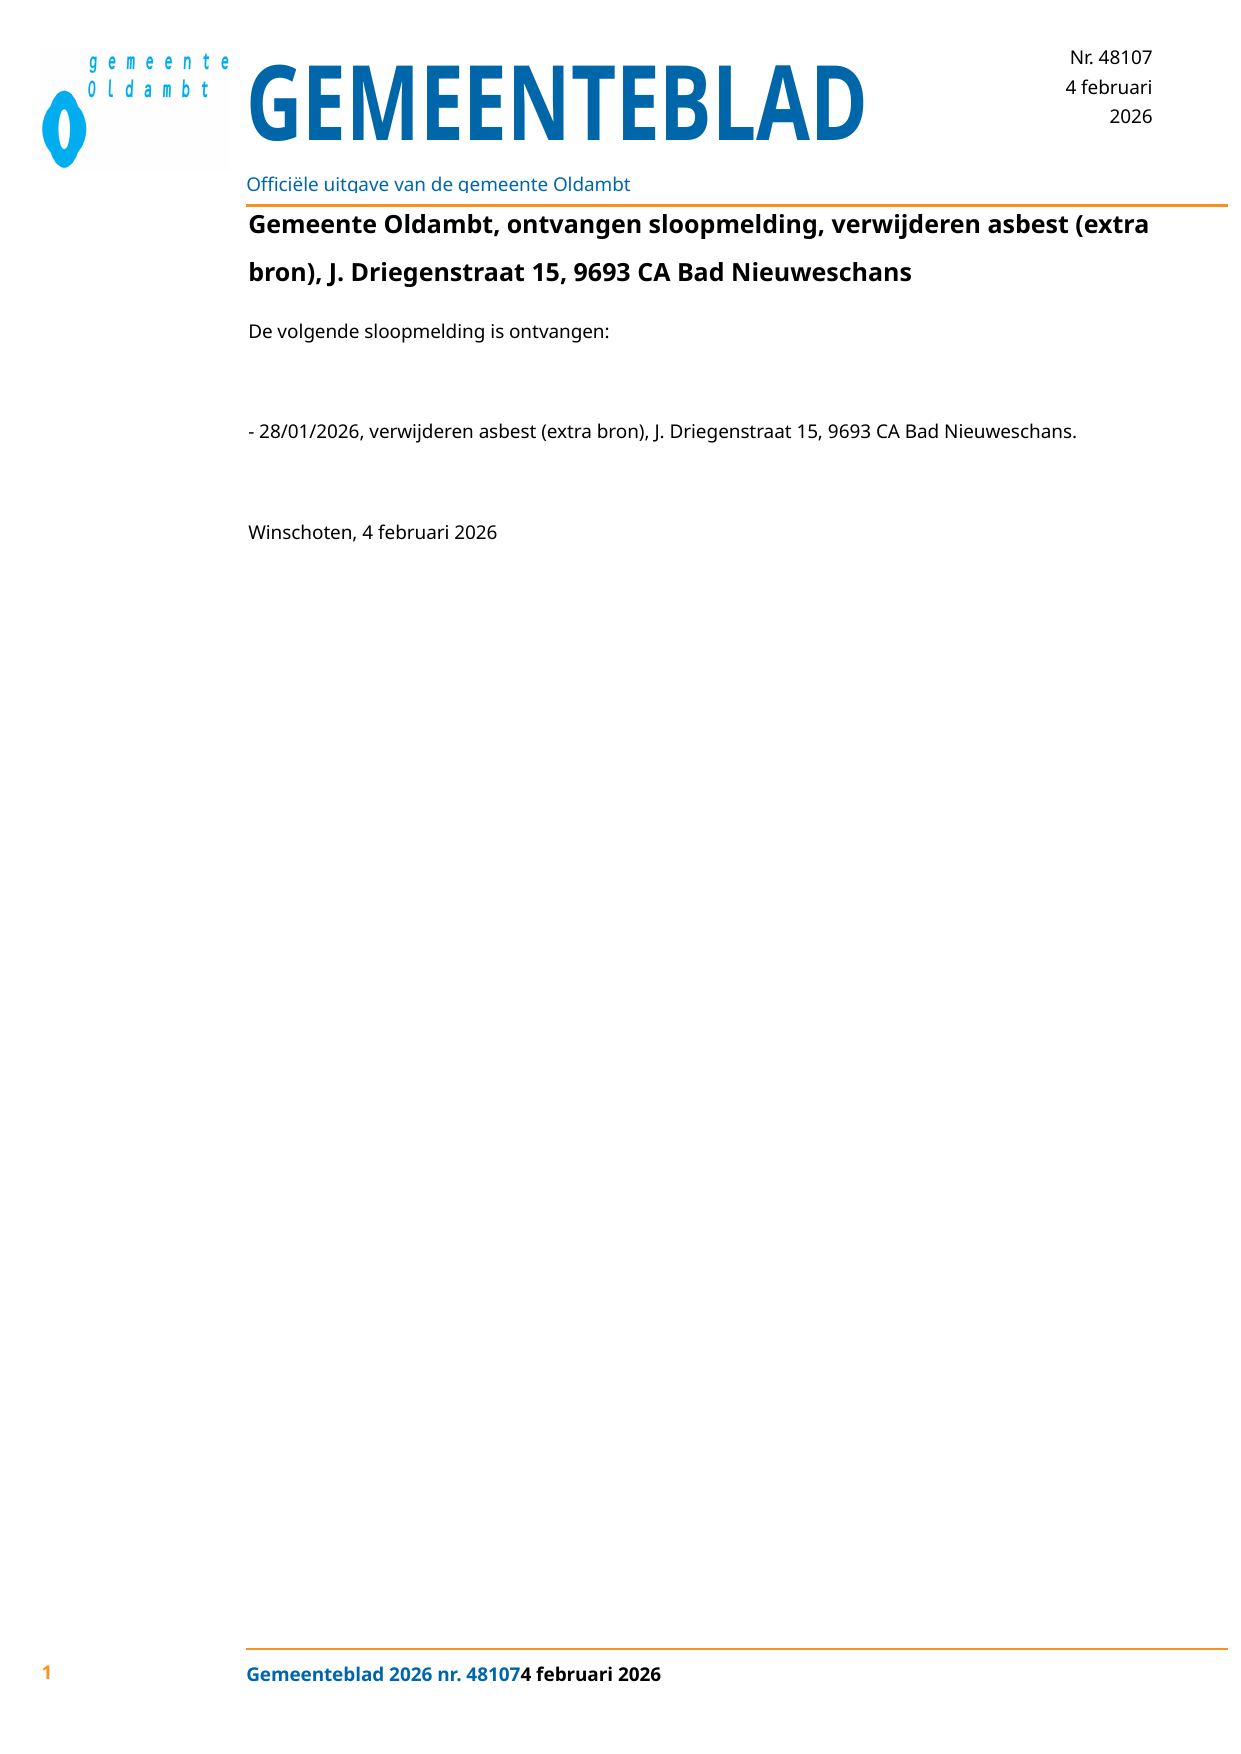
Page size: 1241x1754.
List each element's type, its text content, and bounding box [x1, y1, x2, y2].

text - 28/01/2026, verwijderen asbest (extra bron), J. Driegenstraat 15, 9693 CA Bad Nieuweschans. [248, 419, 1152, 444]
picture [41, 47, 231, 172]
text De volgende sloopmelding is ontvangen: [248, 318, 1152, 344]
text Winschoten, 4 februari 2026 [248, 519, 1152, 545]
text Gemeente Oldambt, ontvangen sloopmelding, verwijderen asbest (extra bron), J. Driegenstraat 15, 9693 CA Bad Nieuweschans [248, 207, 1152, 288]
